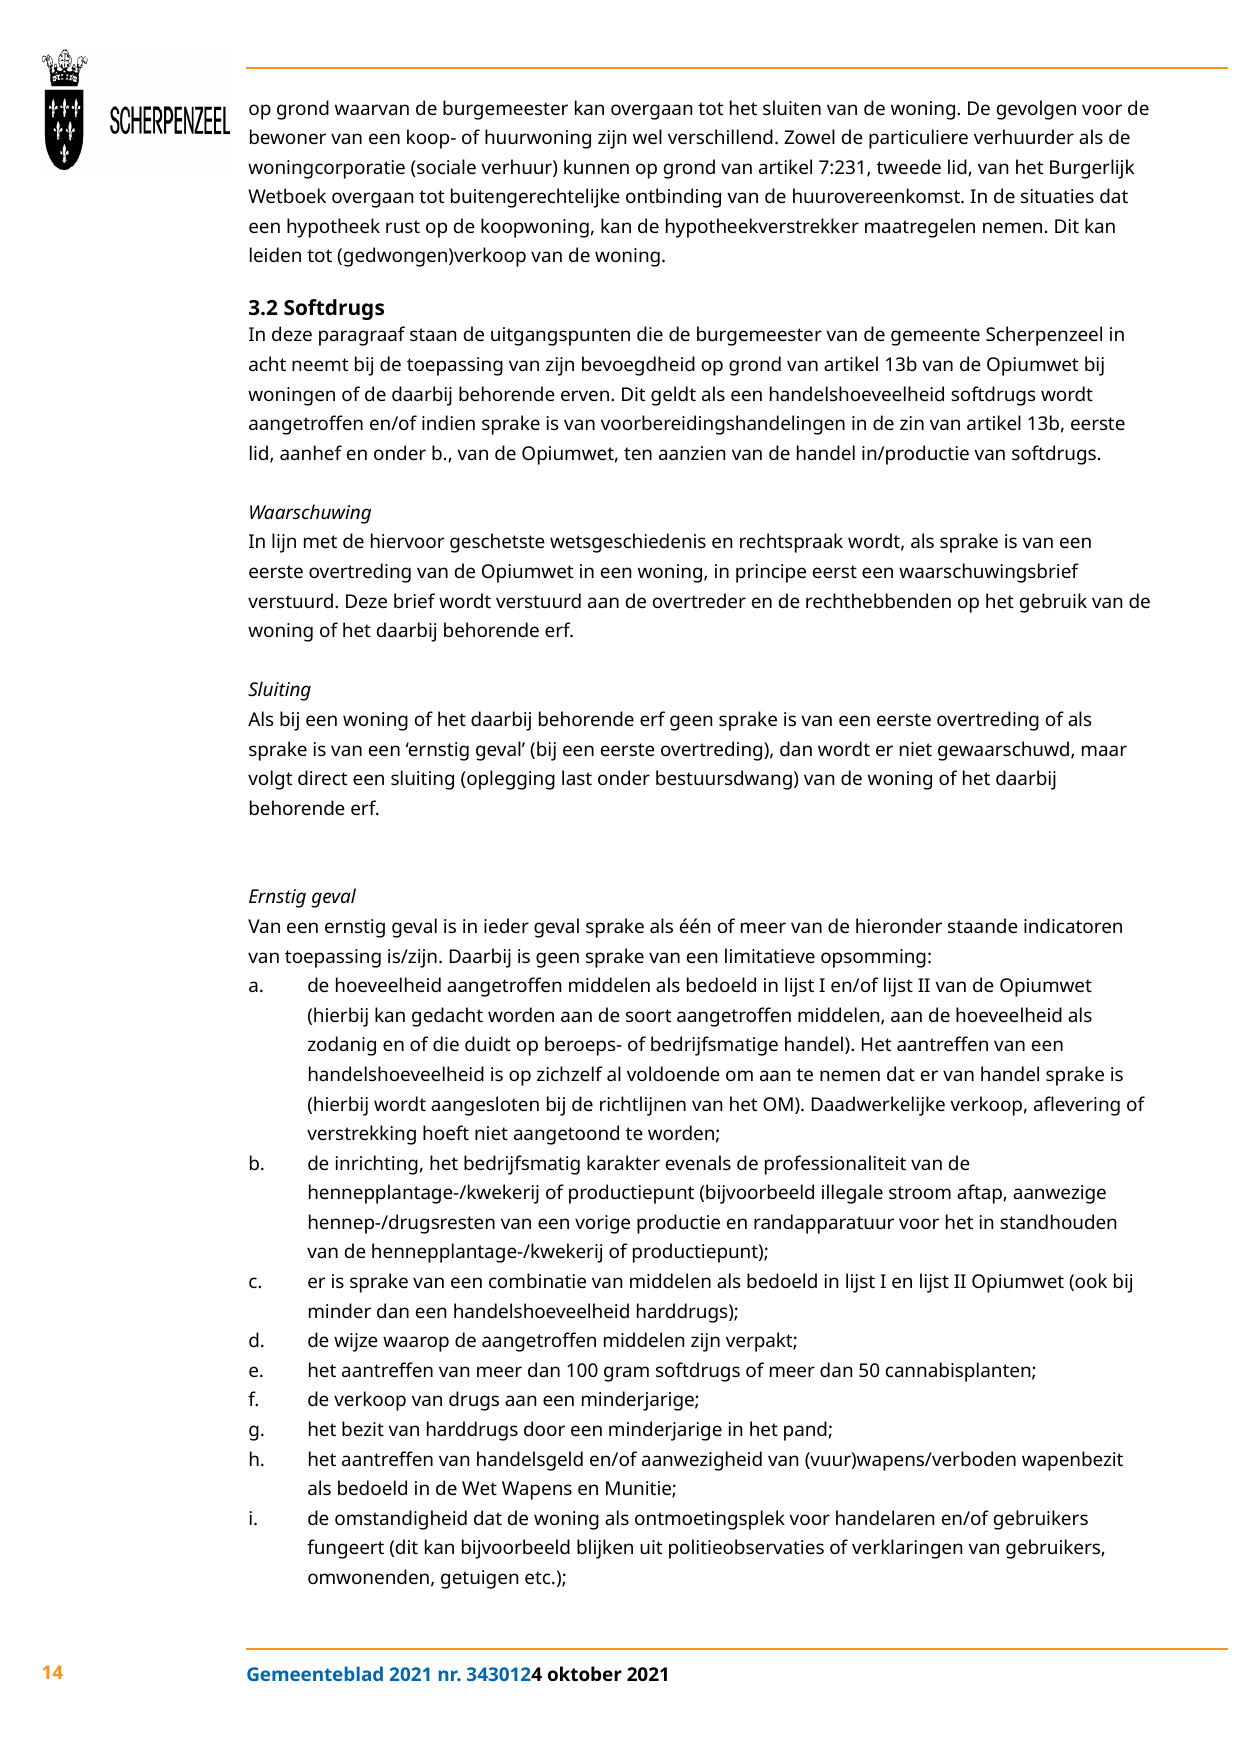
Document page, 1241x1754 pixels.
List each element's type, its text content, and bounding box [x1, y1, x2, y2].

text 3.2 Softdrugs [248, 293, 1152, 322]
list de wijze waarop de aangetroffen middelen zijn verpakt; [248, 1327, 1152, 1353]
text Van een ernstig geval is in ieder geval sprake als één of meer van de hieronder staande indicatoren van toepassing is/zijn. Daarbij is geen sprake van een limitatieve opsomming: [248, 913, 1152, 968]
text op grond waarvan de burgemeester kan overgaan tot het sluiten van de woning. De gevolgen voor de bewoner van een koop- of huurwoning zijn wel verschillend. Zowel de particuliere verhuurder als de woningcorporatie (sociale verhuur) kunnen op grond van artikel 7:231, tweede lid, van het Burgerlijk Wetboek overgaan tot buitengerechtelijke ontbinding van de huurovereenkomst. In de situaties dat een hypotheek rust op de koopwoning, kan de hypotheekverstrekker maatregelen nemen. Dit kan leiden tot (gedwongen)verkoop van de woning. [248, 95, 1152, 268]
list het aantreffen van meer dan 100 gram softdrugs of meer dan 50 cannabisplanten; [248, 1357, 1152, 1383]
text In lijn met de hiervoor geschetste wetsgeschiedenis en rechtspraak wordt, als sprake is van een eerste overtreding van de Opiumwet in een woning, in principe eerst een waarschuwingsbrief verstuurd. Deze brief wordt verstuurd aan de overtreder en de rechthebbenden op het gebruik van de woning of het daarbij behorende erf. [248, 529, 1152, 643]
list het aantreffen van handelsgeld en/of aanwezigheid van (vuur)wapens/verboden wapenbezit als bedoeld in de Wet Wapens en Munitie; [248, 1446, 1152, 1501]
text Waarschuwing [248, 499, 1152, 525]
list de omstandigheid dat de woning als ontmoetingsplek voor handelaren en/of gebruikers fungeert (dit kan bijvoorbeeld blijken uit politieobservaties of verklaringen van gebruikers, omwonenden, getuigen etc.); [248, 1505, 1152, 1590]
list er is sprake van een combinatie van middelen als bedoeld in lijst I en lijst II Opiumwet (ook bij minder dan een handelshoeveelheid harddrugs); [248, 1268, 1152, 1323]
list de inrichting, het bedrijfsmatig karakter evenals de professionaliteit van de hennepplantage-/kwekerij of productiepunt (bijvoorbeeld illegale stroom aftap, aanwezige hennep-/drugsresten van een vorige productie en randapparatuur voor het in standhouden van de hennepplantage-/kwekerij of productiepunt); [248, 1150, 1152, 1264]
text Als bij een woning of het daarbij behorende erf geen sprake is van een eerste overtreding of als sprake is van een ‘ernstig geval’ (bij een eerste overtreding), dan wordt er niet gewaarschuwd, maar volgt direct een sluiting (oplegging last onder bestuursdwang) van de woning of het daarbij behorende erf. [248, 706, 1152, 821]
list de verkoop van drugs aan een minderjarige; [248, 1387, 1152, 1412]
list het bezit van harddrugs door een minderjarige in het pand; [248, 1416, 1152, 1442]
text Ernstig geval [248, 884, 1152, 909]
text Sluiting [248, 677, 1152, 702]
list de hoeveelheid aangetroffen middelen als bedoeld in lijst I en/of lijst II van de Opiumwet (hierbij kan gedacht worden aan de soort aangetroffen middelen, aan de hoeveelheid als zodanig en of die duidt op beroeps- of bedrijfsmatige handel). Het aantreffen van een handelshoeveelheid is op zichzelf al voldoende om aan te nemen dat er van handel sprake is (hierbij wordt aangesloten bij de richtlijnen van het OM). Daadwerkelijke verkoop, aflevering of verstrekking hoeft niet aangetoond te worden; [248, 972, 1152, 1146]
text In deze paragraaf staan de uitgangspunten die de burgemeester van de gemeente Scherpenzeel in acht neemt bij de toepassing van zijn bevoegdheid op grond van artikel 13b van de Opiumwet bij woningen of de daarbij behorende erven. Dit geldt als een handelshoeveelheid softdrugs wordt aangetroffen en/of indien sprake is van voorbereidingshandelingen in de zin van artikel 13b, eerste lid, aanhef en onder b., van de Opiumwet, ten aanzien van de handel in/productie van softdrugs. [248, 322, 1152, 466]
picture [41, 47, 231, 172]
